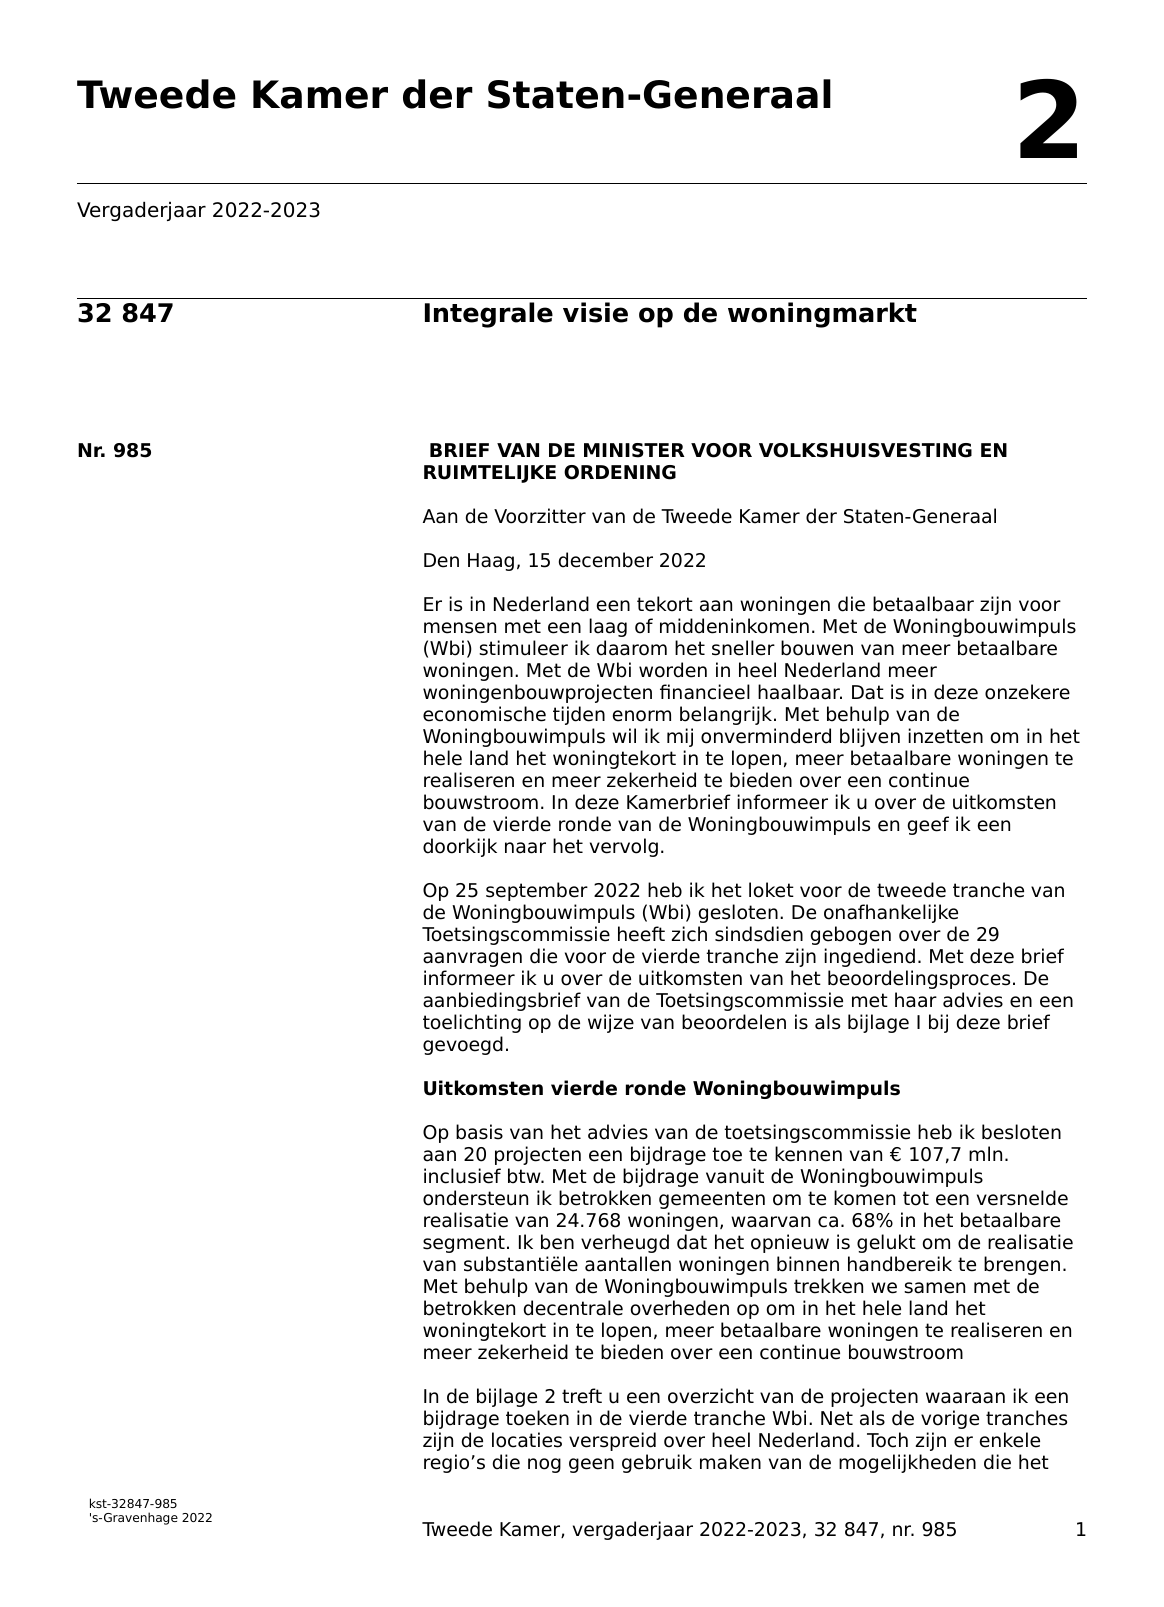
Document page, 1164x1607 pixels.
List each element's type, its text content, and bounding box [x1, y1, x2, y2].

text kst-32847-985 [88, 1497, 323, 1511]
table_header 2 [886, 59, 1087, 183]
text 's-Gravenhage 2022 [88, 1511, 323, 1525]
subtitle 32 847 Integrale visie op de woningmarkt [77, 299, 1087, 329]
text Op 25 september 2022 heb ik het loket voor de tweede tranche van de Woningbouwimpuls (Wbi) gesloten. De onafhankelijke Toetsingscommissie heeft zich sindsdien gebogen over de 29 aanvragen die voor de vierde tranche zijn ingediend. Met deze brief informeer ik u over de uitkomsten van het beoordelingsproces. De aanbiedingsbrief van de Toetsingscommissie met haar advies en een toelichting op de wijze van beoordelen is als bijlage I bij deze brief gevoegd. [422, 880, 1087, 1056]
subtitle Uitkomsten vierde ronde Woningbouwimpuls [422, 1078, 1087, 1100]
table_cell Vergaderjaar 2022-2023 [77, 184, 1087, 298]
text Op basis van het advies van de toetsingscommissie heb ik besloten aan 20 projecten een bijdrage toe te kennen van € 107,7 mln. inclusief btw. Met de bijdrage vanuit de Woningbouwimpuls ondersteun ik betrokken gemeenten om te komen tot een versnelde realisatie van 24.768 woningen, waarvan ca. 68% in het betaalbare segment. Ik ben verheugd dat het opnieuw is gelukt om de realisatie van substantiële aantallen woningen binnen handbereik te brengen. Met behulp van de Woningbouwimpuls trekken we samen met de betrokken decentrale overheden op om in het hele land het woningtekort in te lopen, meer betaalbare woningen te realiseren en meer zekerheid te bieden over een continue bouwstroom [422, 1122, 1087, 1364]
text In de bijlage 2 treft u een overzicht van de projecten waaraan ik een bijdrage toeken in de vierde tranche Wbi. Net als de vorige tranches zijn de locaties verspreid over heel Nederland. Toch zijn er enkele regio’s die nog geen gebruik maken van de mogelijkheden die het [422, 1386, 1087, 1474]
table_header Tweede Kamer der Staten-Generaal [77, 59, 886, 183]
text Er is in Nederland een tekort aan woningen die betaalbaar zijn voor mensen met een laag of middeninkomen. Met de Woningbouwimpuls (Wbi) stimuleer ik daarom het sneller bouwen van meer betaalbare woningen. Met de Wbi worden in heel Nederland meer woningenbouwprojecten financieel haalbaar. Dat is in deze onzekere economische tijden enorm belangrijk. Met behulp van de Woningbouwimpuls wil ik mij onverminderd blijven inzetten om in het hele land het woningtekort in te lopen, meer betaalbare woningen te realiseren en meer zekerheid te bieden over een continue bouwstroom. In deze Kamerbrief informeer ik u over de uitkomsten van de vierde ronde van de Woningbouwimpuls en geef ik een doorkijk naar het vervolg. [422, 594, 1087, 858]
text Den Haag, 15 december 2022 [422, 550, 1087, 572]
subtitle Nr. 985 BRIEF VAN DE MINISTER VOOR VOLKSHUISVESTING EN RUIMTELIJKE ORDENING [77, 440, 1087, 484]
text Aan de Voorzitter van de Tweede Kamer der Staten-Generaal [422, 506, 1087, 528]
